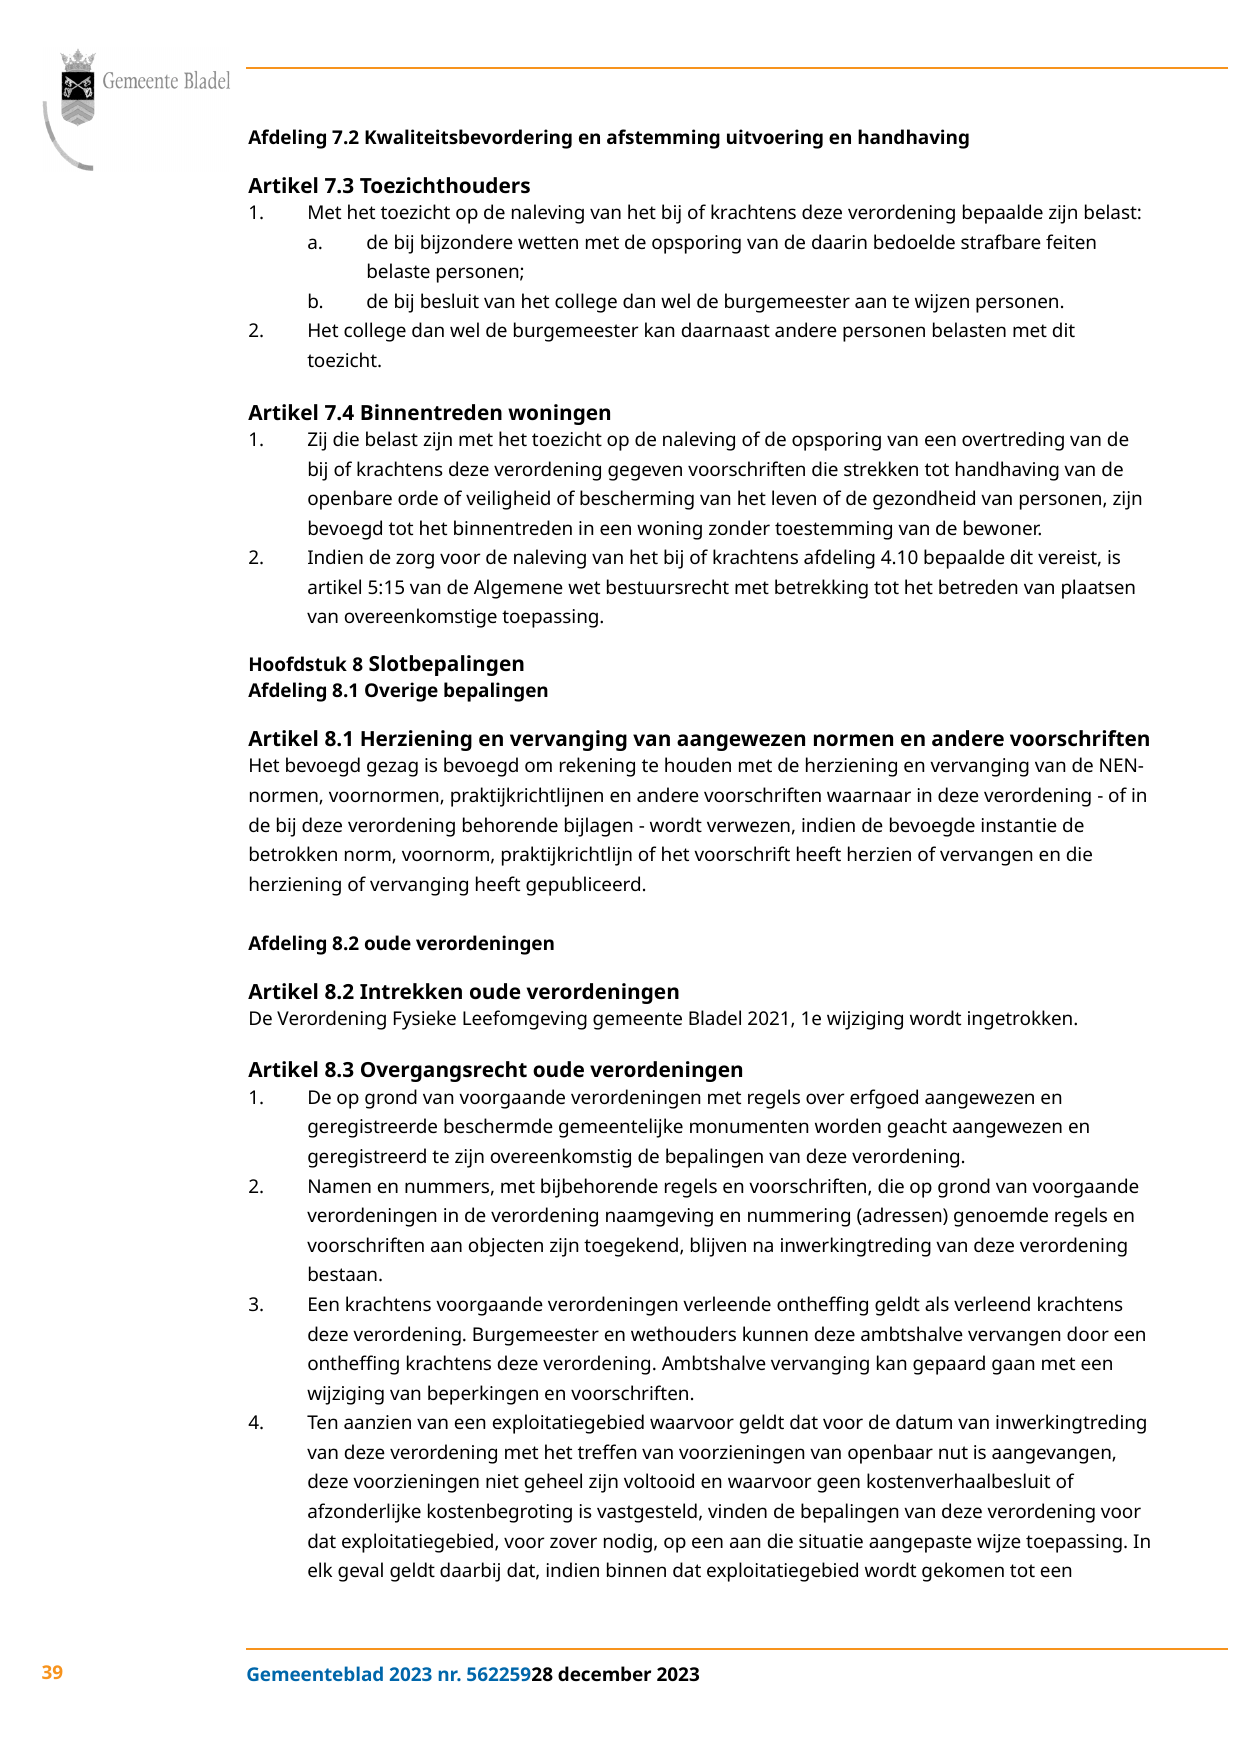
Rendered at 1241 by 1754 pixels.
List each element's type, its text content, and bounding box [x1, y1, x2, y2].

list Met het toezicht op de naleving van het bij of krachtens deze verordening bepaalde zijn belast: [248, 199, 1152, 225]
text Afdeling 7.2 Kwaliteitsbevordering en afstemming uitvoering en handhaving [248, 124, 1152, 150]
text Artikel 8.1 Herziening en vervanging van aangewezen normen en andere voorschriften [248, 724, 1152, 753]
text Afdeling 8.2 oude verordeningen [248, 930, 1152, 956]
text Artikel 8.2 Intrekken oude verordeningen [248, 977, 1152, 1005]
text Hoofdstuk 8 Slotbepalingen [248, 649, 1152, 678]
list de bij bijzondere wetten met de opsporing van de daarin bedoelde strafbare feiten belaste personen; [307, 229, 1152, 284]
text Artikel 8.3 Overgangsrecht oude verordeningen [248, 1056, 1152, 1084]
text De Verordening Fysieke Leefomgeving gemeente Bladel 2021, 1e wijziging wordt ingetrokken. [248, 1005, 1152, 1031]
picture [41, 47, 231, 172]
text Artikel 7.4 Binnentreden woningen [248, 398, 1152, 426]
text Artikel 7.3 Toezichthouders [248, 171, 1152, 199]
list de bij besluit van het college dan wel de burgemeester aan te wijzen personen. [307, 288, 1152, 314]
list Een krachtens voorgaande verordeningen verleende ontheffing geldt als verleend krachtens deze verordening. Burgemeester en wethouders kunnen deze ambtshalve vervangen door een ontheffing krachtens deze verordening. Ambtshalve vervanging kan gepaard gaan met een wijziging van beperkingen en voorschriften. [248, 1291, 1152, 1406]
text Afdeling 8.1 Overige bepalingen [248, 678, 1152, 703]
list Indien de zorg voor de naleving van het bij of krachtens afdeling 4.10 bepaalde dit vereist, is artikel 5:15 van de Algemene wet bestuursrecht met betrekking tot het betreden van plaatsen van overeenkomstige toepassing. [248, 544, 1152, 629]
text Het bevoegd gezag is bevoegd om rekening te houden met de herziening en vervanging van de NEN-normen, voornormen, praktijkrichtlijnen en andere voorschriften waarnaar in deze verordening - of in de bij deze verordening behorende bijlagen - wordt verwezen, indien de bevoegde instantie de betrokken norm, voornorm, praktijkrichtlijn of het voorschrift heeft herzien of vervangen en die herziening of vervanging heeft gepubliceerd. [248, 753, 1152, 897]
list Het college dan wel de burgemeester kan daarnaast andere personen belasten met dit toezicht. [248, 318, 1152, 373]
list De op grond van voorgaande verordeningen met regels over erfgoed aangewezen en geregistreerde beschermde gemeentelijke monumenten worden geacht aangewezen en geregistreerd te zijn overeenkomstig de bepalingen van deze verordening. [248, 1084, 1152, 1169]
list Ten aanzien van een exploitatiegebied waarvoor geldt dat voor de datum van inwerkingtreding van deze verordening met het treffen van voorzieningen van openbaar nut is aangevangen, deze voorzieningen niet geheel zijn voltooid en waarvoor geen kostenverhaalbesluit of afzonderlijke kostenbegroting is vastgesteld, vinden de bepalingen van deze verordening voor dat exploitatiegebied, voor zover nodig, op een aan die situatie aangepaste wijze toepassing. In elk geval geldt daarbij dat, indien binnen dat exploitatiegebied wordt gekomen tot een [248, 1409, 1152, 1583]
list Namen en nummers, met bijbehorende regels en voorschriften, die op grond van voorgaande verordeningen in de verordening naamgeving en nummering (adressen) genoemde regels en voorschriften aan objecten zijn toegekend, blijven na inwerkingtreding van deze verordening bestaan. [248, 1173, 1152, 1287]
list Zij die belast zijn met het toezicht op de naleving of de opsporing van een overtreding van de bij of krachtens deze verordening gegeven voorschriften die strekken tot handhaving van de openbare orde of veiligheid of bescherming van het leven of de gezondheid van personen, zijn bevoegd tot het binnentreden in een woning zonder toestemming van de bewoner. [248, 426, 1152, 541]
